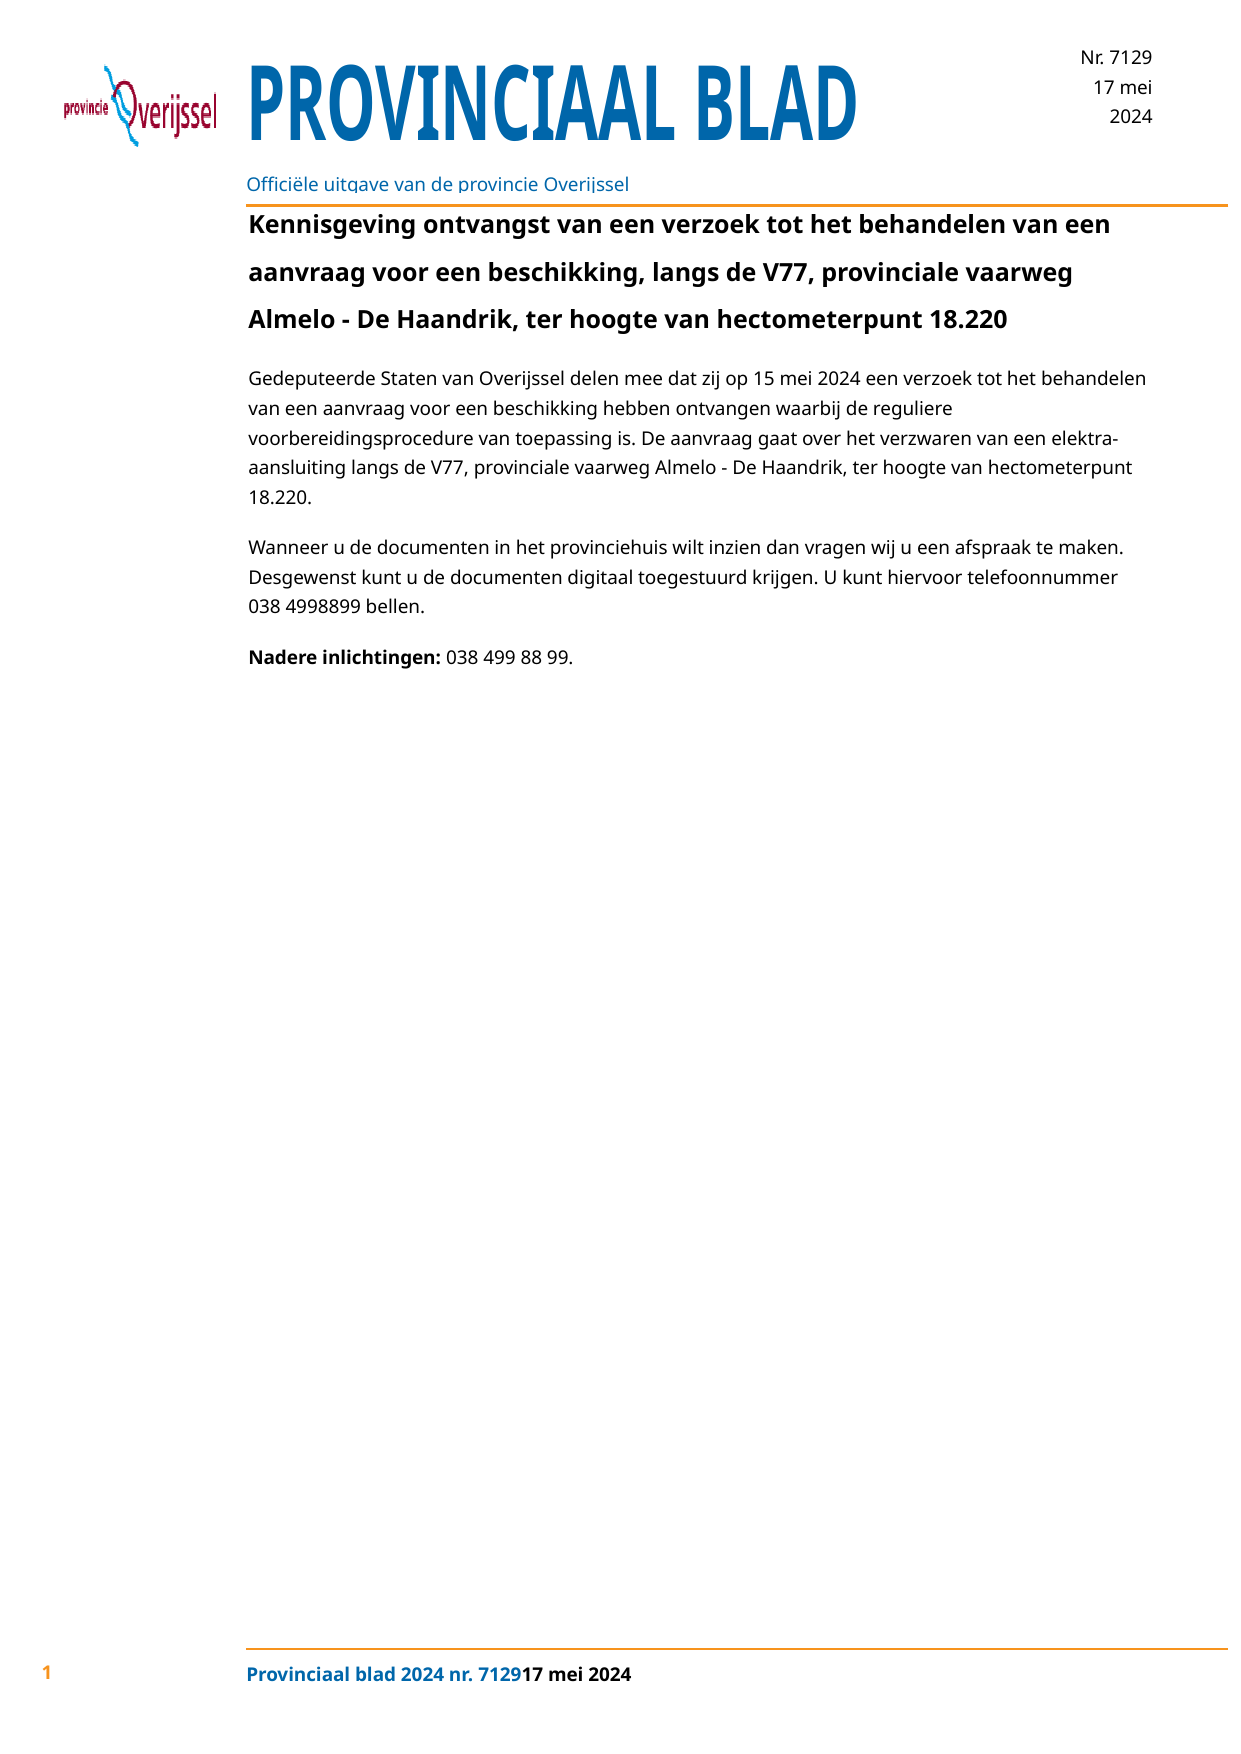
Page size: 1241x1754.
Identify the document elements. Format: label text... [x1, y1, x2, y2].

text Wanneer u de documenten in het provinciehuis wilt inzien dan vragen wij u een afspraak te maken. Desgewenst kunt u de documenten digitaal toegestuurd krijgen. U kunt hiervoor telefoonnummer 038 4998899 bellen. [248, 534, 1152, 619]
picture [41, 47, 231, 172]
text Gedeputeerde Staten van Overijssel delen mee dat zij op 15 mei 2024 een verzoek tot het behandelen van een aanvraag voor een beschikking hebben ontvangen waarbij de reguliere voorbereidingsprocedure van toepassing is. De aanvraag gaat over het verzwaren van een elektra-aansluiting langs de V77, provinciale vaarweg Almelo - De Haandrik, ter hoogte van hectometerpunt 18.220. [248, 366, 1152, 509]
text Nadere inlichtingen: 038 499 88 99. [248, 644, 1152, 669]
text Kennisgeving ontvangst van een verzoek tot het behandelen van een aanvraag voor een beschikking, langs de V77, provinciale vaarweg Almelo - De Haandrik, ter hoogte van hectometerpunt 18.220 [248, 207, 1152, 336]
